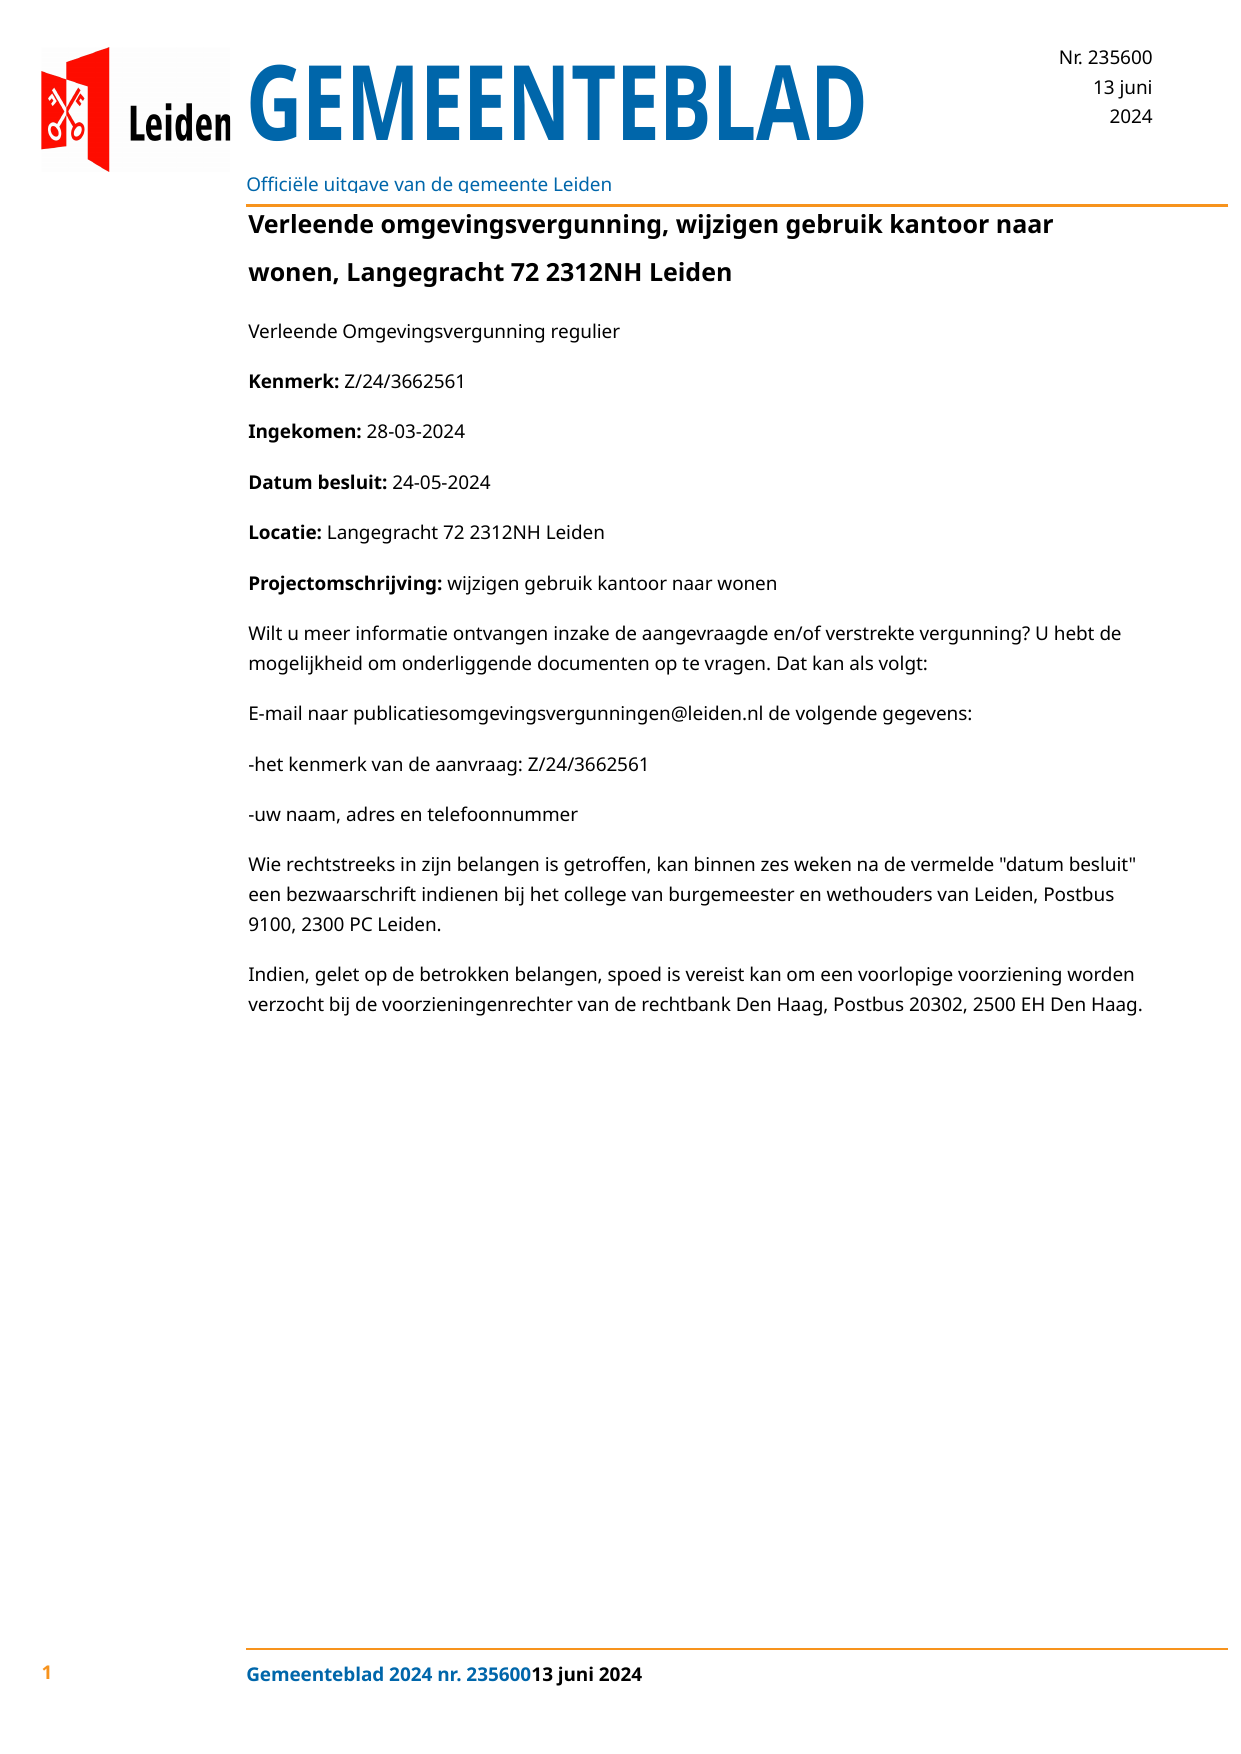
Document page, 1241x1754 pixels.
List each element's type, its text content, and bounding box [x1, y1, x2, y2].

text -het kenmerk van de aanvraag: Z/24/3662561 [248, 751, 1152, 777]
text Locatie: Langegracht 72 2312NH Leiden [248, 519, 1152, 545]
text E-mail naar publicatiesomgevingsvergunningen@leiden.nl de volgende gegevens: [248, 700, 1152, 726]
picture [41, 47, 231, 172]
text Projectomschrijving: wijzigen gebruik kantoor naar wonen [248, 570, 1152, 596]
text Ingekomen: 28-03-2024 [248, 419, 1152, 444]
text Wilt u meer informatie ontvangen inzake de aangevraagde en/of verstrekte vergunning? U hebt de mogelijkheid om onderliggende documenten op te vragen. Dat kan als volgt: [248, 620, 1152, 676]
text Verleende Omgevingsvergunning regulier [248, 318, 1152, 344]
text Indien, gelet op de betrokken belangen, spoed is vereist kan om een voorlopige voorziening worden verzocht bij de voorzieningenrechter van de rechtbank Den Haag, Postbus 20302, 2500 EH Den Haag. [248, 961, 1152, 1017]
text -uw naam, adres en telefoonnummer [248, 801, 1152, 827]
text Wie rechtstreeks in zijn belangen is getroffen, kan binnen zes weken na de vermelde "datum besluit" een bezwaarschrift indienen bij het college van burgemeester en wethouders van Leiden, Postbus 9100, 2300 PC Leiden. [248, 852, 1152, 937]
text Datum besluit: 24-05-2024 [248, 469, 1152, 495]
text Kenmerk: Z/24/3662561 [248, 368, 1152, 394]
text Verleende omgevingsvergunning, wijzigen gebruik kantoor naar wonen, Langegracht 72 2312NH Leiden [248, 207, 1152, 288]
